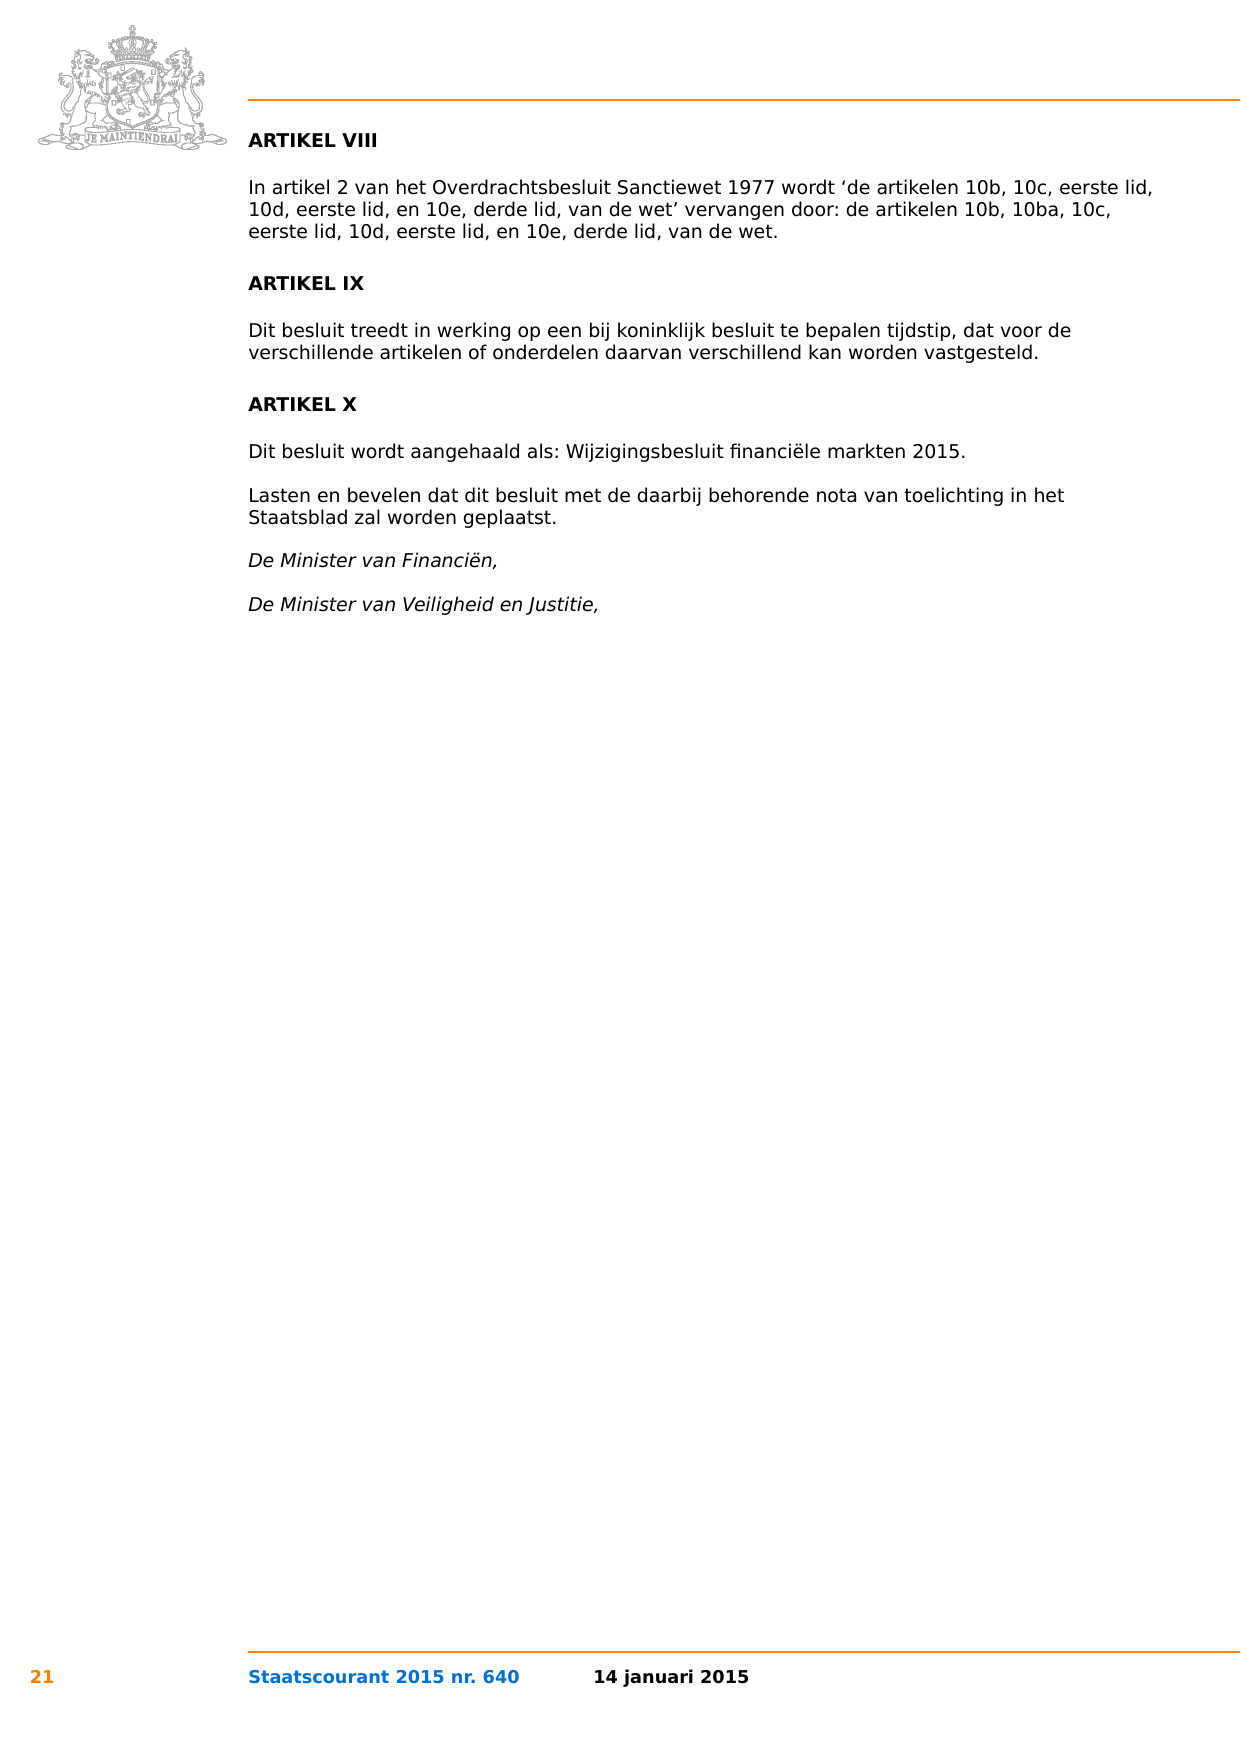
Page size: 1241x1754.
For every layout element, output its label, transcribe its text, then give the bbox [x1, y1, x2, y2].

subtitle ARTIKEL X [248, 394, 1163, 416]
subtitle ARTIKEL IX [248, 273, 1163, 295]
picture [38, 25, 227, 150]
text De Minister van Financiën, [248, 550, 1163, 572]
text Dit besluit treedt in werking op een bij koninklijk besluit te bepalen tijdstip, dat voor de verschillende artikelen of onderdelen daarvan verschillend kan worden vastgesteld. [248, 320, 1163, 364]
text De Minister van Veiligheid en Justitie, [248, 594, 1163, 616]
text Lasten en bevelen dat dit besluit met de daarbij behorende nota van toelichting in het Staatsblad zal worden geplaatst. [248, 484, 1163, 528]
text Dit besluit wordt aangehaald als: Wijzigingsbesluit financiële markten 2015. [248, 441, 1163, 463]
text In artikel 2 van het Overdrachtsbesluit Sanctiewet 1977 wordt ‘de artikelen 10b, 10c, eerste lid, 10d, eerste lid, en 10e, derde lid, van de wet’ vervangen door: de artikelen 10b, 10ba, 10c, eerste lid, 10d, eerste lid, en 10e, derde lid, van de wet. [248, 177, 1163, 243]
subtitle ARTIKEL VIII [248, 130, 1163, 152]
